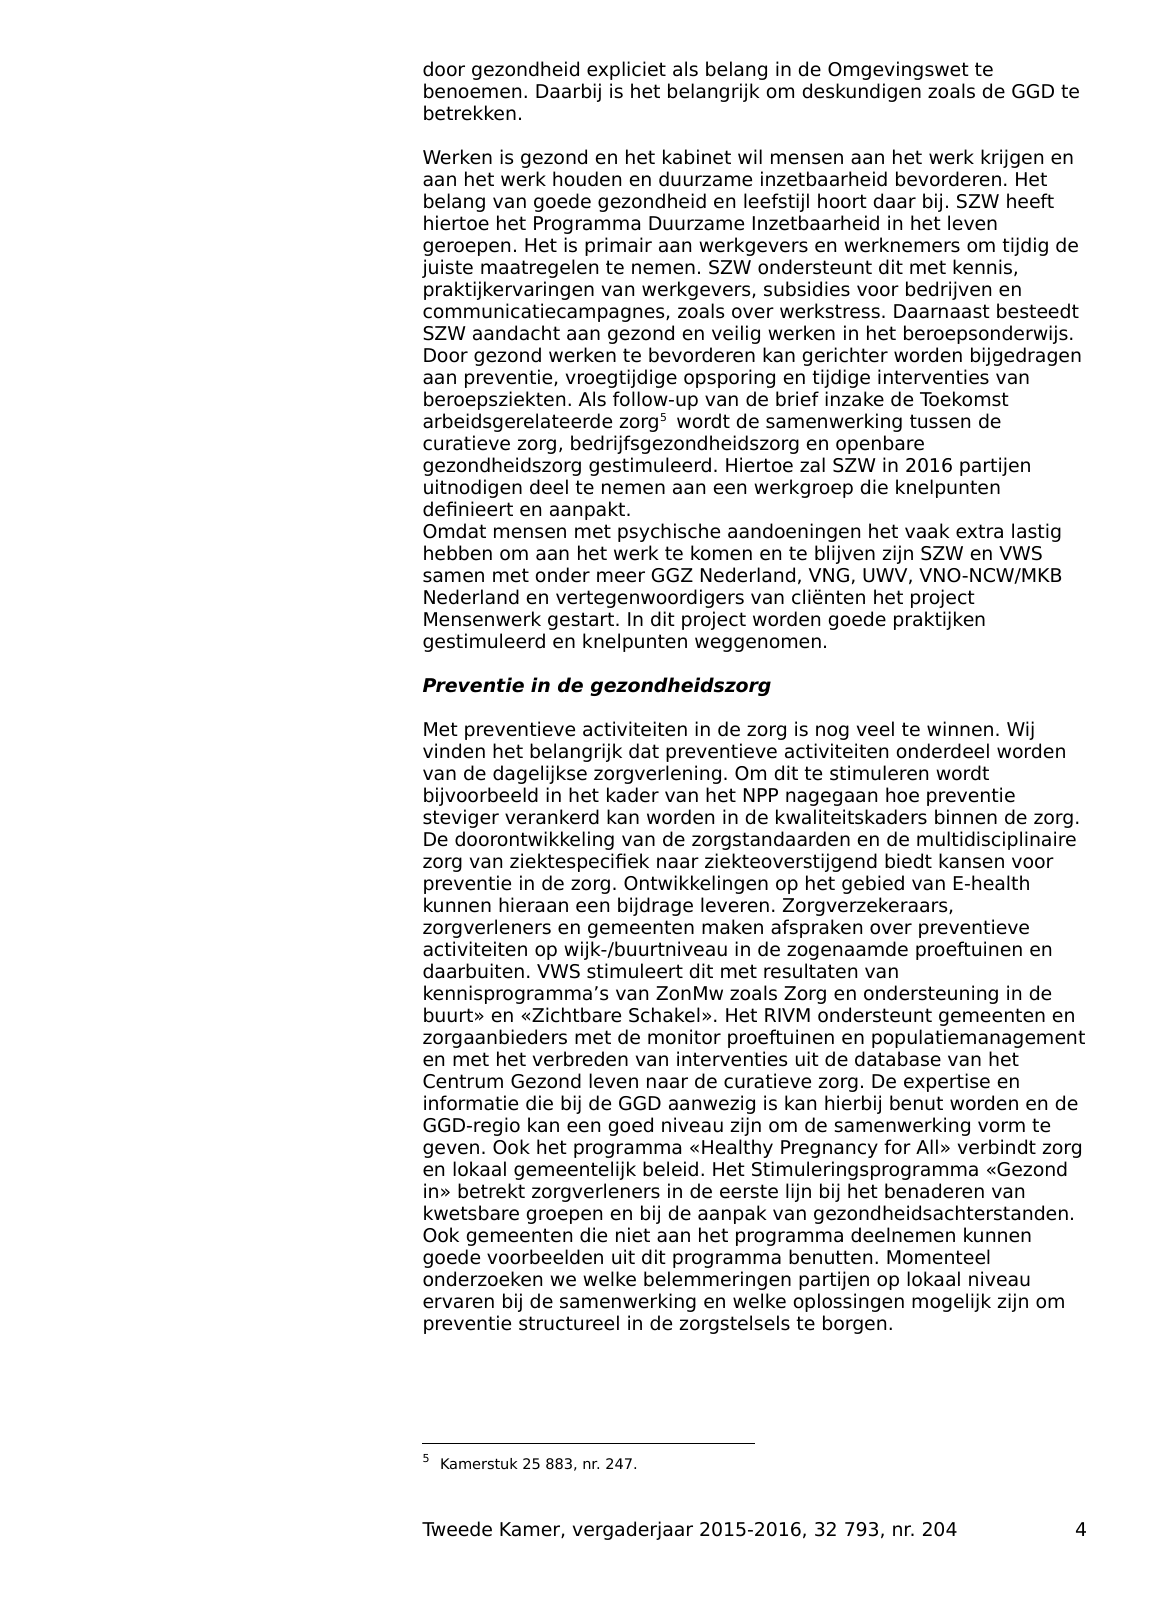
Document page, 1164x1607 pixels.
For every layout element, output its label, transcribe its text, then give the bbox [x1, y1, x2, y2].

subtitle Preventie in de gezondheidszorg [422, 675, 1087, 697]
text Door gezond werken te bevorderen kan gerichter worden bijgedragen aan preventie, vroegtijdige opsporing en tijdige interventies van beroepsziekten. Als follow-up van de brief inzake de Toekomst arbeidsgerelateerde zorg wordt de samenwerking tussen de curatieve zorg, bedrijfsgezondheidszorg en openbare gezondheidszorg gestimuleerd. Hiertoe zal SZW in 2016 partijen uitnodigen deel te nemen aan een werkgroep die knelpunten definieert en aanpakt. [422, 345, 1087, 521]
text Kamerstuk 25 883, nr. 247. [422, 1452, 1087, 1474]
text door gezondheid expliciet als belang in de Omgevingswet te benoemen. Daarbij is het belangrijk om deskundigen zoals de GGD te betrekken. [422, 59, 1087, 125]
text Met preventieve activiteiten in de zorg is nog veel te winnen. Wij vinden het belangrijk dat preventieve activiteiten onderdeel worden van de dagelijkse zorgverlening. Om dit te stimuleren wordt bijvoorbeeld in het kader van het NPP nagegaan hoe preventie steviger verankerd kan worden in de kwaliteitskaders binnen de zorg. De doorontwikkeling van de zorgstandaarden en de multidisciplinaire zorg van ziektespecifiek naar ziekteoverstijgend biedt kansen voor preventie in de zorg. Ontwikkelingen op het gebied van E-health kunnen hieraan een bijdrage leveren. Zorgverzekeraars, zorgverleners en gemeenten maken afspraken over preventieve activiteiten op wijk-/buurtniveau in de zogenaamde proeftuinen en daarbuiten. VWS stimuleert dit met resultaten van kennisprogramma’s van ZonMw zoals Zorg en ondersteuning in de buurt» en «Zichtbare Schakel». Het RIVM ondersteunt gemeenten en zorgaanbieders met de monitor proeftuinen en populatiemanagement en met het verbreden van interventies uit de database van het Centrum Gezond leven naar de curatieve zorg. De expertise en informatie die bij de GGD aanwezig is kan hierbij benut worden en de GGD-regio kan een goed niveau zijn om de samenwerking vorm te geven. Ook het programma «Healthy Pregnancy for All» verbindt zorg en lokaal gemeentelijk beleid. Het Stimuleringsprogramma «Gezond in» betrekt zorgverleners in de eerste lijn bij het benaderen van kwetsbare groepen en bij de aanpak van gezondheidsachterstanden. Ook gemeenten die niet aan het programma deelnemen kunnen goede voorbeelden uit dit programma benutten. Momenteel onderzoeken we welke belemmeringen partijen op lokaal niveau ervaren bij de samenwerking en welke oplossingen mogelijk zijn om preventie structureel in de zorgstelsels te borgen. [422, 719, 1087, 1334]
text Werken is gezond en het kabinet wil mensen aan het werk krijgen en aan het werk houden en duurzame inzetbaarheid bevorderen. Het belang van goede gezondheid en leefstijl hoort daar bij. SZW heeft hiertoe het Programma Duurzame Inzetbaarheid in het leven geroepen. Het is primair aan werkgevers en werknemers om tijdig de juiste maatregelen te nemen. SZW ondersteunt dit met kennis, praktijkervaringen van werkgevers, subsidies voor bedrijven en communicatiecampagnes, zoals over werkstress. Daarnaast besteedt SZW aandacht aan gezond en veilig werken in het beroepsonderwijs. [422, 147, 1087, 345]
text Omdat mensen met psychische aandoeningen het vaak extra lastig hebben om aan het werk te komen en te blijven zijn SZW en VWS samen met onder meer GGZ Nederland, VNG, UWV, VNO-NCW/MKB Nederland en vertegenwoordigers van cliënten het project Mensenwerk gestart. In dit project worden goede praktijken gestimuleerd en knelpunten weggenomen. [422, 521, 1087, 653]
